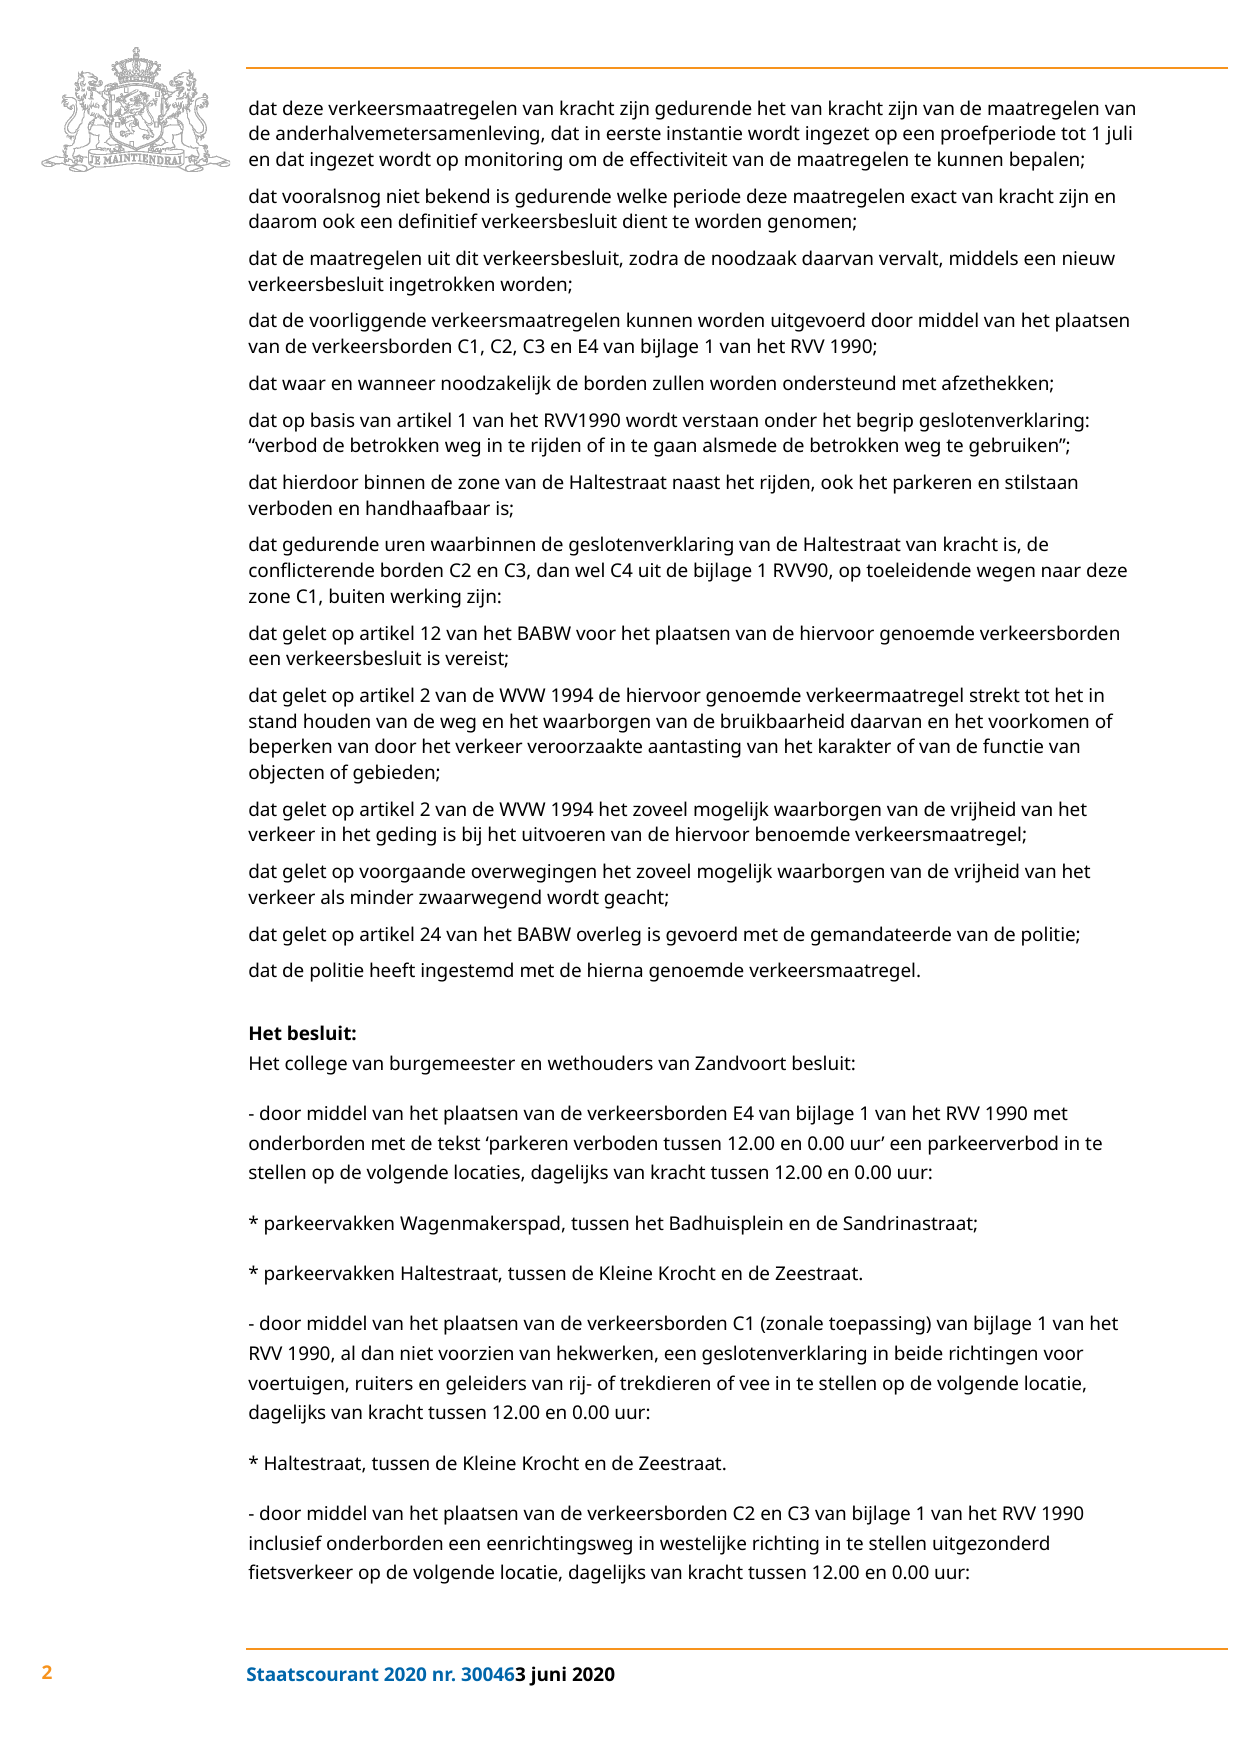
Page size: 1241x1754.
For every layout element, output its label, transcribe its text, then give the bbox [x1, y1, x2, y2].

text dat gelet op artikel 24 van het BABW overleg is gevoerd met de gemandateerde van de politie; [248, 921, 1152, 946]
text dat waar en wanneer noodzakelijk de borden zullen worden ondersteund met afzethekken; [248, 370, 1152, 396]
text dat hierdoor binnen de zone van de Haltestraat naast het rijden, ook het parkeren en stilstaan verboden en handhaafbaar is; [248, 469, 1152, 521]
text - door middel van het plaatsen van de verkeersborden E4 van bijlage 1 van het RVV 1990 met onderborden met de tekst ‘parkeren verboden tussen 12.00 en 0.00 uur’ een parkeerverbod in te stellen op de volgende locaties, dagelijks van kracht tussen 12.00 en 0.00 uur: [248, 1100, 1152, 1185]
text dat gelet op artikel 12 van het BABW voor het plaatsen van de hiervoor genoemde verkeersborden een verkeersbesluit is vereist; [248, 620, 1152, 671]
text - door middel van het plaatsen van de verkeersborden C2 en C3 van bijlage 1 van het RVV 1990 inclusief onderborden een eenrichtingsweg in westelijke richting in te stellen uitgezonderd fietsverkeer op de volgende locatie, dagelijks van kracht tussen 12.00 en 0.00 uur: [248, 1500, 1152, 1585]
text dat de voorliggende verkeersmaatregelen kunnen worden uitgevoerd door middel van het plaatsen van de verkeersborden C1, C2, C3 en E4 van bijlage 1 van het RVV 1990; [248, 308, 1152, 359]
text dat vooralsnog niet bekend is gedurende welke periode deze maatregelen exact van kracht zijn en daarom ook een definitief verkeersbesluit dient te worden genomen; [248, 183, 1152, 234]
text dat gelet op artikel 2 van de WVW 1994 de hiervoor genoemde verkeermaatregel strekt tot het in stand houden van de weg en het waarborgen van de bruikbaarheid daarvan en het voorkomen of beperken van door het verkeer veroorzaakte aantasting van het karakter of van de functie van objecten of gebieden; [248, 682, 1152, 785]
text Het college van burgemeester en wethouders van Zandvoort besluit: [248, 1050, 1152, 1075]
text * Haltestraat, tussen de Kleine Krocht en de Zeestraat. [248, 1450, 1152, 1475]
text dat gedurende uren waarbinnen de geslotenverklaring van de Haltestraat van kracht is, de conflicterende borden C2 en C3, dan wel C4 uit de bijlage 1 RVV90, op toeleidende wegen naar deze zone C1, buiten werking zijn: [248, 532, 1152, 609]
text dat gelet op artikel 2 van de WVW 1994 het zoveel mogelijk waarborgen van de vrijheid van het verkeer in het geding is bij het uitvoeren van de hiervoor benoemde verkeersmaatregel; [248, 796, 1152, 847]
text dat deze verkeersmaatregelen van kracht zijn gedurende het van kracht zijn van de maatregelen van de anderhalvemetersamenleving, dat in eerste instantie wordt ingezet op een proefperiode tot 1 juli en dat ingezet wordt op monitoring om de effectiviteit van de maatregelen te kunnen bepalen; [248, 95, 1152, 172]
text dat gelet op voorgaande overwegingen het zoveel mogelijk waarborgen van de vrijheid van het verkeer als minder zwaarwegend wordt geacht; [248, 858, 1152, 910]
text - door middel van het plaatsen van de verkeersborden C1 (zonale toepassing) van bijlage 1 van het RVV 1990, al dan niet voorzien van hekwerken, een geslotenverklaring in beide richtingen voor voertuigen, ruiters en geleiders van rij- of trekdieren of vee in te stellen op de volgende locatie, dagelijks van kracht tussen 12.00 en 0.00 uur: [248, 1311, 1152, 1425]
text dat de politie heeft ingestemd met de hierna genoemde verkeersmaatregel. [248, 957, 1152, 983]
text dat de maatregelen uit dit verkeersbesluit, zodra de noodzaak daarvan vervalt, middels een nieuw verkeersbesluit ingetrokken worden; [248, 245, 1152, 297]
text * parkeervakken Haltestraat, tussen de Kleine Krocht en de Zeestraat. [248, 1260, 1152, 1286]
text dat op basis van artikel 1 van het RVV1990 wordt verstaan onder het begrip geslotenverklaring: “verbod de betrokken weg in te rijden of in te gaan alsmede de betrokken weg te gebruiken”; [248, 407, 1152, 458]
picture [41, 47, 231, 172]
text * parkeervakken Wagenmakerspad, tussen het Badhuisplein en de Sandrinastraat; [248, 1210, 1152, 1235]
text Het besluit: [248, 1020, 1152, 1046]
